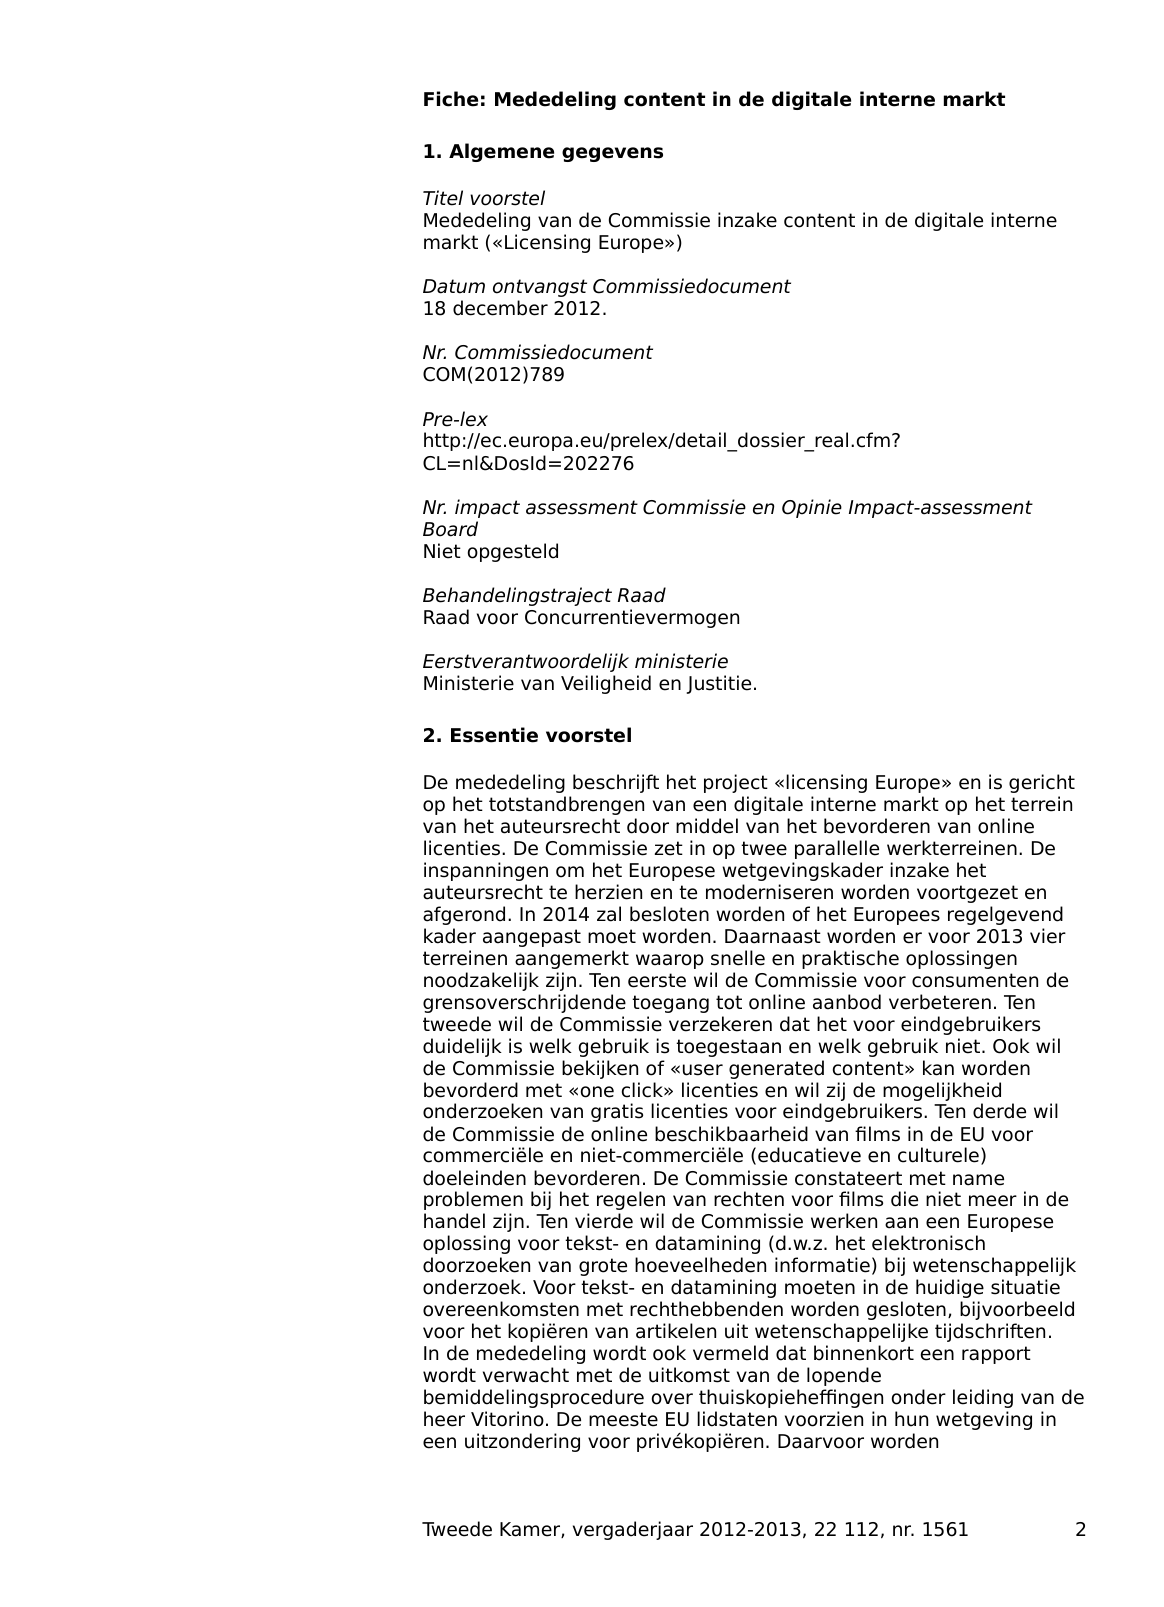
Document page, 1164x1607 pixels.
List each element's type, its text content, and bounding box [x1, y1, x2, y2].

text 18 december 2012. [422, 298, 1087, 320]
text http://ec.europa.eu/prelex/detail_dossier_real.cfm?CL=nl&DosId=202276 [422, 430, 1087, 474]
text Titel voorstel [422, 188, 1087, 210]
text In de mededeling wordt ook vermeld dat binnenkort een rapport wordt verwacht met de uitkomst van de lopende bemiddelingsprocedure over thuiskopieheffingen onder leiding van de heer Vitorino. De meeste EU lidstaten voorzien in hun wetgeving in een uitzondering voor privékopiëren. Daarvoor worden [422, 1343, 1087, 1453]
subtitle Fiche: Mededeling content in de digitale interne markt [422, 89, 1087, 111]
text COM(2012)789 [422, 364, 1087, 386]
text De mededeling beschrijft het project «licensing Europe» en is gericht op het totstandbrengen van een digitale interne markt op het terrein van het auteursrecht door middel van het bevorderen van online licenties. De Commissie zet in op twee parallelle werkterreinen. De inspanningen om het Europese wetgevingskader inzake het auteursrecht te herzien en te moderniseren worden voortgezet en afgerond. In 2014 zal besloten worden of het Europees regelgevend kader aangepast moet worden. Daarnaast worden er voor 2013 vier terreinen aangemerkt waarop snelle en praktische oplossingen noodzakelijk zijn. Ten eerste wil de Commissie voor consumenten de grensoverschrijdende toegang tot online aanbod verbeteren. Ten tweede wil de Commissie verzekeren dat het voor eindgebruikers duidelijk is welk gebruik is toegestaan en welk gebruik niet. Ook wil de Commissie bekijken of «user generated content» kan worden bevorderd met «one click» licenties en wil zij de mogelijkheid onderzoeken van gratis licenties voor eindgebruikers. Ten derde wil de Commissie de online beschikbaarheid van films in de EU voor commerciële en niet-commerciële (educatieve en culturele) doeleinden bevorderen. De Commissie constateert met name problemen bij het regelen van rechten voor films die niet meer in de handel zijn. Ten vierde wil de Commissie werken aan een Europese oplossing voor tekst- en datamining (d.w.z. het elektronisch doorzoeken van grote hoeveelheden informatie) bij wetenschappelijk onderzoek. Voor tekst- en datamining moeten in de huidige situatie overeenkomsten met rechthebbenden worden gesloten, bijvoorbeeld voor het kopiëren van artikelen uit wetenschappelijke tijdschriften. [422, 772, 1087, 1343]
text Pre-lex [422, 408, 1087, 430]
subtitle 2. Essentie voorstel [422, 725, 1087, 747]
text Niet opgesteld [422, 541, 1087, 562]
text Raad voor Concurrentievermogen [422, 607, 1087, 629]
text Behandelingstraject Raad [422, 585, 1087, 607]
text Nr. Commissiedocument [422, 342, 1087, 364]
subtitle 1. Algemene gegevens [422, 141, 1087, 163]
text Mededeling van de Commissie inzake content in de digitale interne markt («Licensing Europe») [422, 210, 1087, 254]
text Eerstverantwoordelijk ministerie [422, 651, 1087, 673]
text Datum ontvangst Commissiedocument [422, 276, 1087, 298]
text Ministerie van Veiligheid en Justitie. [422, 673, 1087, 695]
text Nr. impact assessment Commissie en Opinie Impact-assessment Board [422, 497, 1087, 541]
